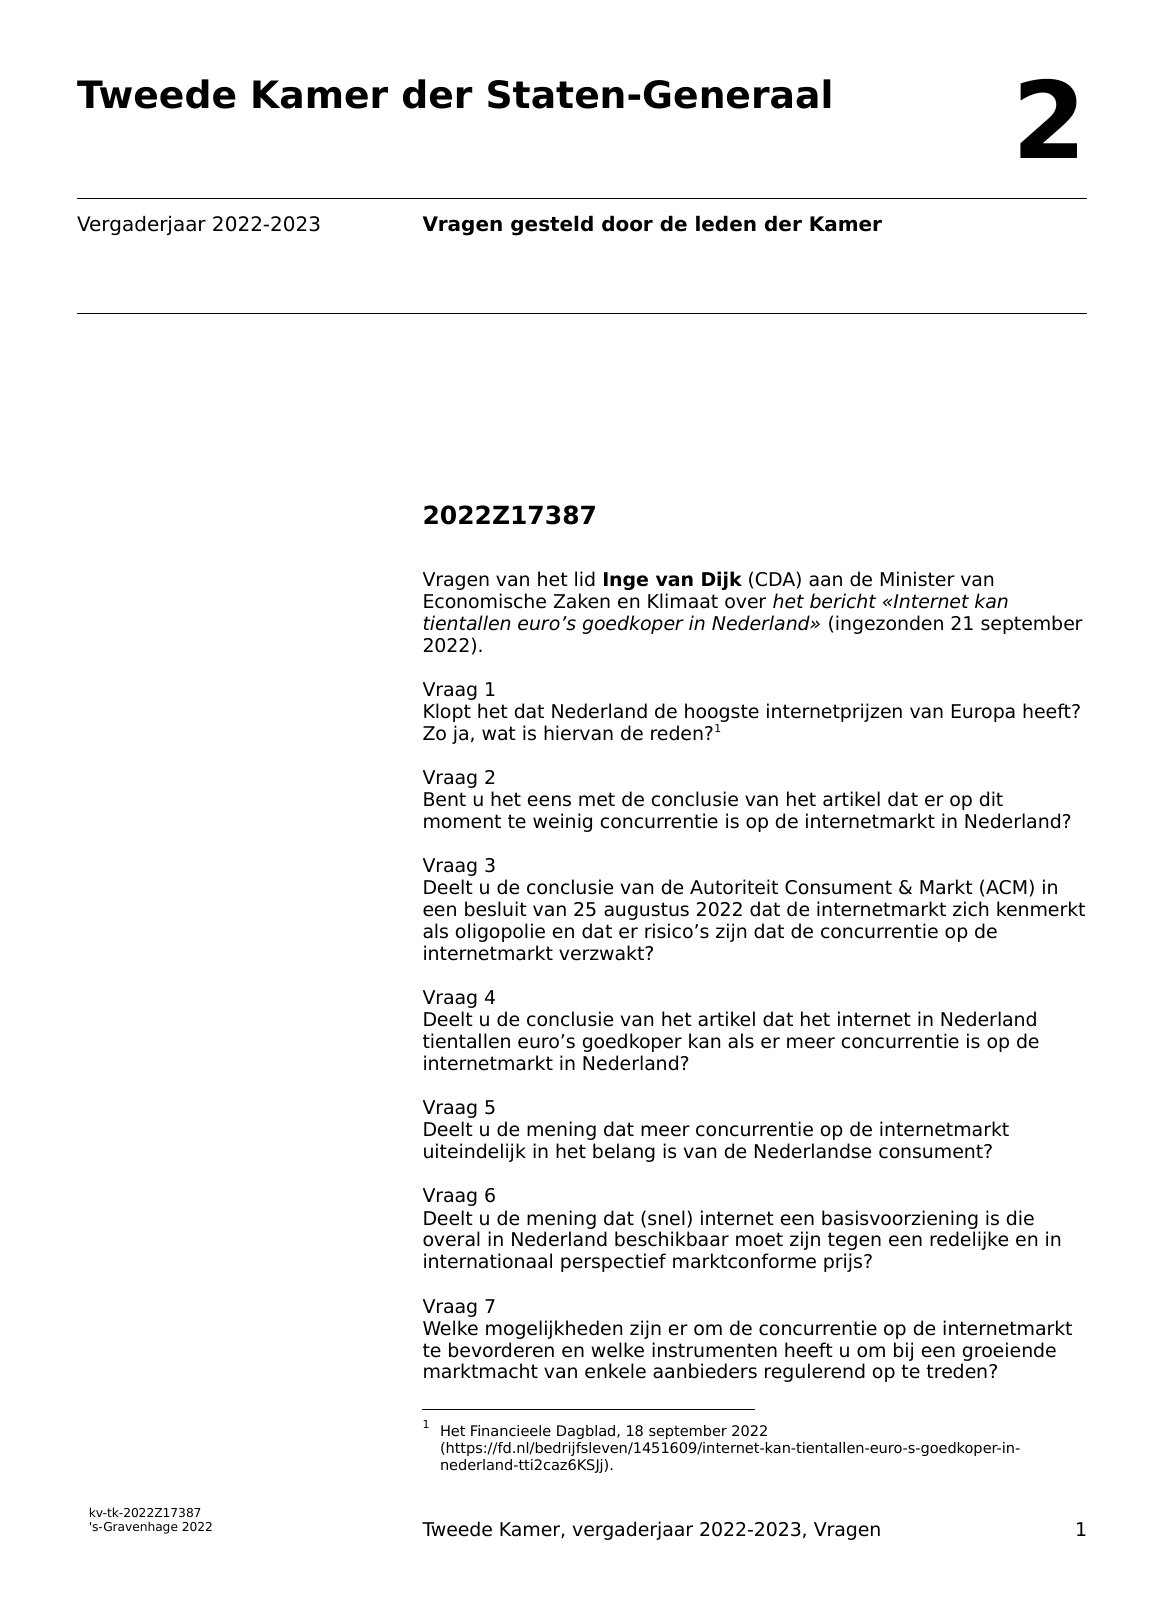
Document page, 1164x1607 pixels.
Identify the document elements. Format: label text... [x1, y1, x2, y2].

text Vraag 1 [422, 679, 1087, 701]
text Klopt het dat Nederland de hoogste internetprijzen van Europa heeft? Zo ja, wat is hiervan de reden? [422, 701, 1087, 745]
text Deelt u de mening dat meer concurrentie op de internetmarkt uiteindelijk in het belang is van de Nederlandse consument? [422, 1119, 1087, 1163]
text Vragen van het lid Inge van Dijk (CDA) aan de Minister van Economische Zaken en Klimaat over het bericht «Internet kan tientallen euro’s goedkoper in Nederland» (ingezonden 21 september 2022). [422, 569, 1087, 657]
text Het Financieele Dagblad, 18 september 2022 (https://fd.nl/bedrijfsleven/1451609/internet-kan-tientallen-euro-s-goedkoper-in-nederland-tti2caz6KSJj). [422, 1418, 1087, 1474]
table_cell Vergaderjaar 2022-2023 [77, 199, 422, 313]
text 2022Z17387 [422, 501, 1087, 531]
table_header 2 [886, 59, 1087, 198]
table_header Tweede Kamer der Staten-Generaal [77, 59, 886, 198]
text kv-tk-2022Z17387 [88, 1506, 323, 1520]
text Bent u het eens met de conclusie van het artikel dat er op dit moment te weinig concurrentie is op de internetmarkt in Nederland? [422, 789, 1087, 833]
text Vraag 2 [422, 767, 1087, 789]
text Vraag 7 [422, 1296, 1087, 1317]
text Welke mogelijkheden zijn er om de concurrentie op de internetmarkt te bevorderen en welke instrumenten heeft u om bij een groeiende marktmacht van enkele aanbieders regulerend op te treden? [422, 1317, 1087, 1383]
table_cell Vragen gesteld door de leden der Kamer [422, 199, 1087, 313]
text Deelt u de conclusie van het artikel dat het internet in Nederland tientallen euro’s goedkoper kan als er meer concurrentie is op de internetmarkt in Nederland? [422, 1009, 1087, 1075]
text 's-Gravenhage 2022 [88, 1520, 323, 1534]
text Deelt u de conclusie van de Autoriteit Consument & Markt (ACM) in een besluit van 25 augustus 2022 dat de internetmarkt zich kenmerkt als oligopolie en dat er risico’s zijn dat de concurrentie op de internetmarkt verzwakt? [422, 877, 1087, 965]
text Vraag 6 [422, 1185, 1087, 1207]
text Deelt u de mening dat (snel) internet een basisvoorziening is die overal in Nederland beschikbaar moet zijn tegen een redelijke en in internationaal perspectief marktconforme prijs? [422, 1207, 1087, 1273]
text Vraag 3 [422, 855, 1087, 877]
text Vraag 5 [422, 1097, 1087, 1119]
text Vraag 4 [422, 987, 1087, 1009]
